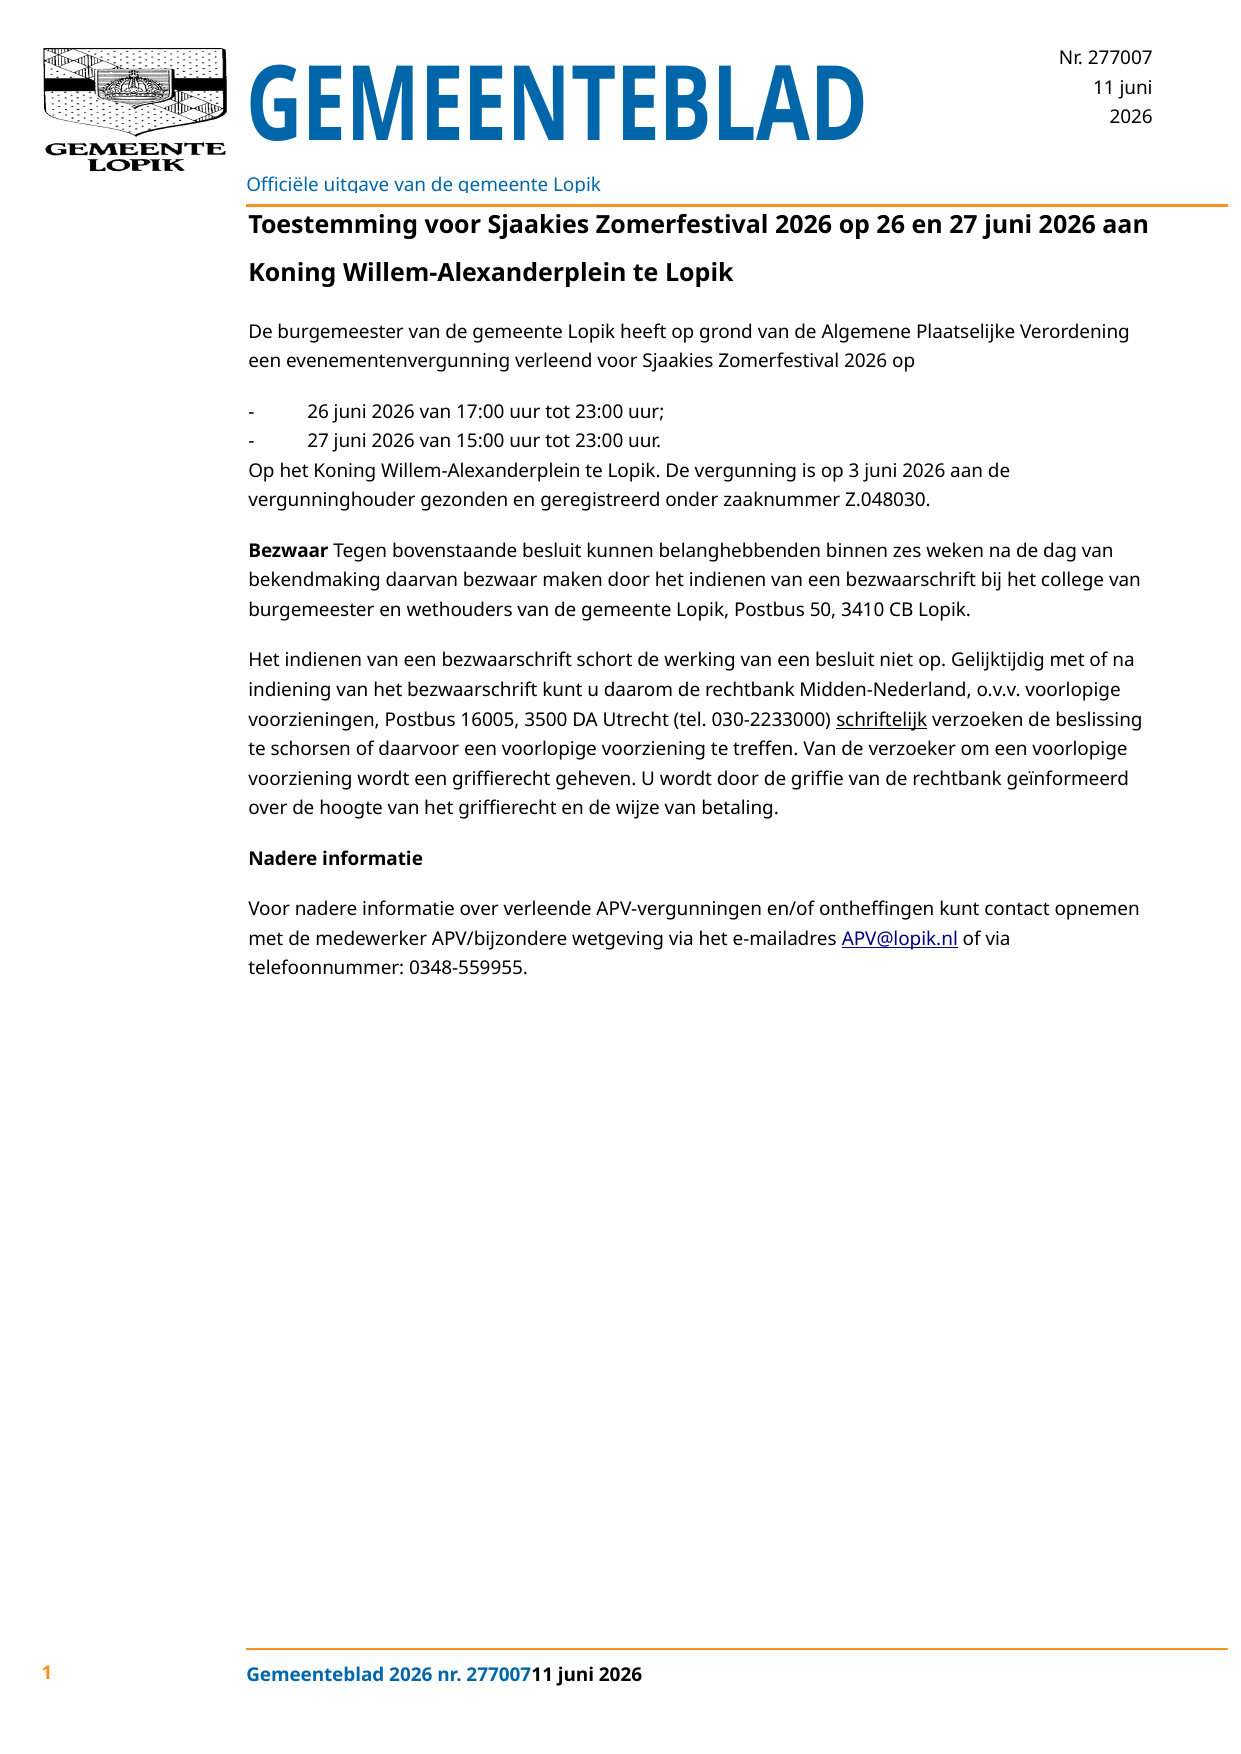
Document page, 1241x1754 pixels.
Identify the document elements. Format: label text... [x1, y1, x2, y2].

list 26 juni 2026 van 17:00 uur tot 23:00 uur; [248, 398, 1152, 424]
text Nadere informatie [248, 845, 1152, 871]
text De burgemeester van de gemeente Lopik heeft op grond van de Algemene Plaatselijke Verordening een evenementenvergunning verleend voor Sjaakies Zomerfestival 2026 op [248, 318, 1152, 373]
text Toestemming voor Sjaakies Zomerfestival 2026 op 26 en 27 juni 2026 aan Koning Willem-Alexanderplein te Lopik [248, 207, 1152, 288]
text Het indienen van een bezwaarschrift schort de werking van een besluit niet op. Gelijktijdig met of na indiening van het bezwaarschrift kunt u daarom de rechtbank Midden-Nederland, o.v.v. voorlopige voorzieningen, Postbus 16005, 3500 DA Utrecht (tel. 030-2233000) schriftelijk verzoeken de beslissing te schorsen of daarvoor een voorlopige voorziening te treffen. Van de verzoeker om een voorlopige voorziening wordt een griffierecht geheven. U wordt door de griffie van de rechtbank geïnformeerd over de hoogte van het griffierecht en de wijze van betaling. [248, 647, 1152, 820]
text Bezwaar Tegen bovenstaande besluit kunnen belanghebbenden binnen zes weken na de dag van bekendmaking daarvan bezwaar maken door het indienen van een bezwaarschrift bij het college van burgemeester en wethouders van de gemeente Lopik, Postbus 50, 3410 CB Lopik. [248, 537, 1152, 622]
text Voor nadere informatie over verleende APV-vergunningen en/of ontheffingen kunt contact opnemen met de medewerker APV/bijzondere wetgeving via het e-mailadres APV@lopik.nl of via telefoonnummer: 0348-559955. [248, 895, 1152, 980]
picture [41, 47, 231, 172]
text Op het Koning Willem-Alexanderplein te Lopik. De vergunning is op 3 juni 2026 aan de vergunninghouder gezonden en geregistreerd onder zaaknummer Z.048030. [248, 457, 1152, 512]
list 27 juni 2026 van 15:00 uur tot 23:00 uur. [248, 427, 1152, 453]
